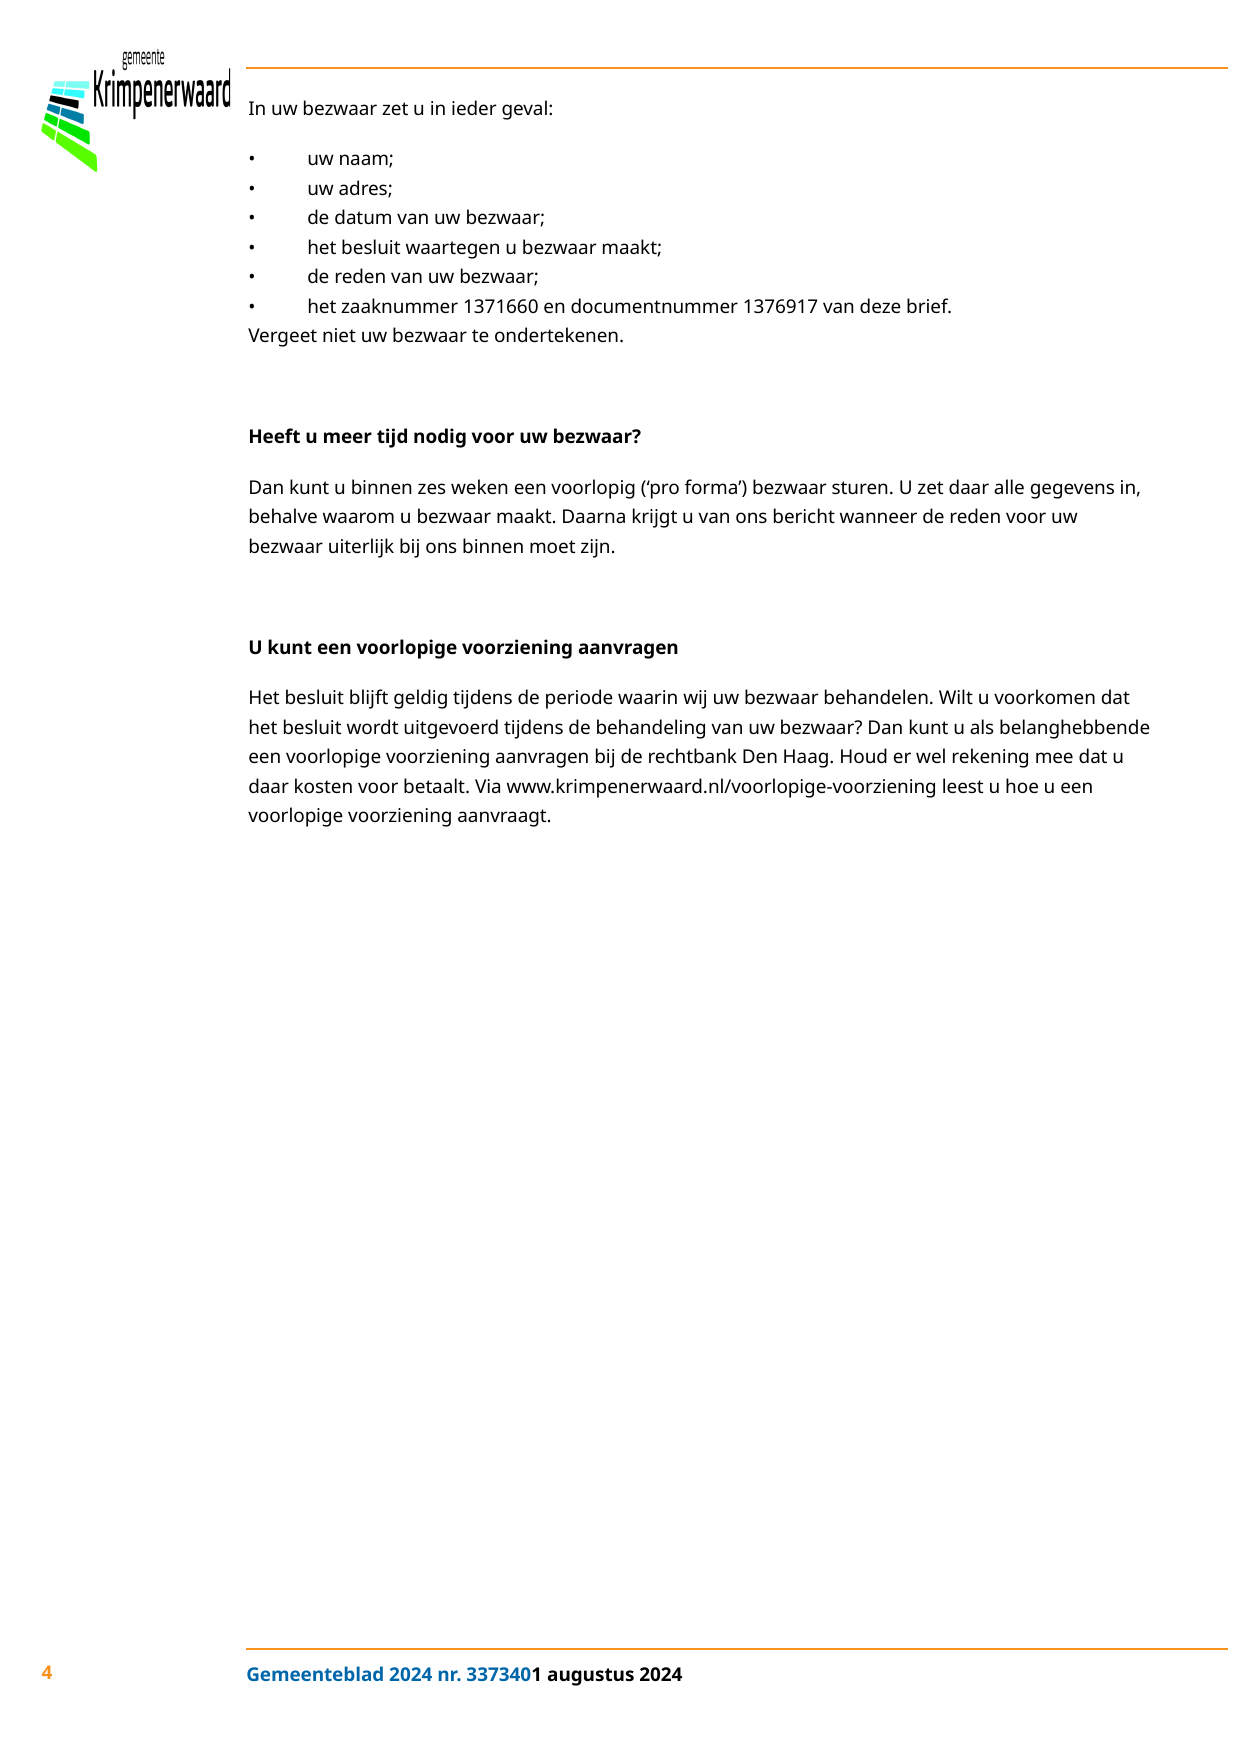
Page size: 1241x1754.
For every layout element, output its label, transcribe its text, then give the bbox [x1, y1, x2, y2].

list uw adres; [248, 175, 1152, 201]
text In uw bezwaar zet u in ieder geval: [248, 95, 1152, 121]
text Vergeet niet uw bezwaar te ondertekenen. [248, 323, 1152, 348]
list de datum van uw bezwaar; [248, 204, 1152, 230]
text Heeft u meer tijd nodig voor uw bezwaar? [248, 423, 1152, 449]
text U kunt een voorlopige voorziening aanvragen [248, 634, 1152, 660]
list het besluit waartegen u bezwaar maakt; [248, 234, 1152, 260]
list de reden van uw bezwaar; [248, 263, 1152, 289]
text Het besluit blijft geldig tijdens de periode waarin wij uw bezwaar behandelen. Wilt u voorkomen dat het besluit wordt uitgevoerd tijdens de behandeling van uw bezwaar? Dan kunt u als belanghebbende een voorlopige voorziening aanvragen bij de rechtbank Den Haag. Houd er wel rekening mee dat u daar kosten voor betaalt. Via www.krimpenerwaard.nl/voorlopige-voorziening leest u hoe u een voorlopige voorziening aanvraagt. [248, 684, 1152, 828]
list uw naam; [248, 145, 1152, 171]
text Dan kunt u binnen zes weken een voorlopig (‘pro forma’) bezwaar sturen. U zet daar alle gegevens in, behalve waarom u bezwaar maakt. Daarna krijgt u van ons bericht wanneer de reden voor uw bezwaar uiterlijk bij ons binnen moet zijn. [248, 474, 1152, 559]
list het zaaknummer 1371660 en documentnummer 1376917 van deze brief. [248, 293, 1152, 319]
picture [41, 47, 231, 172]
